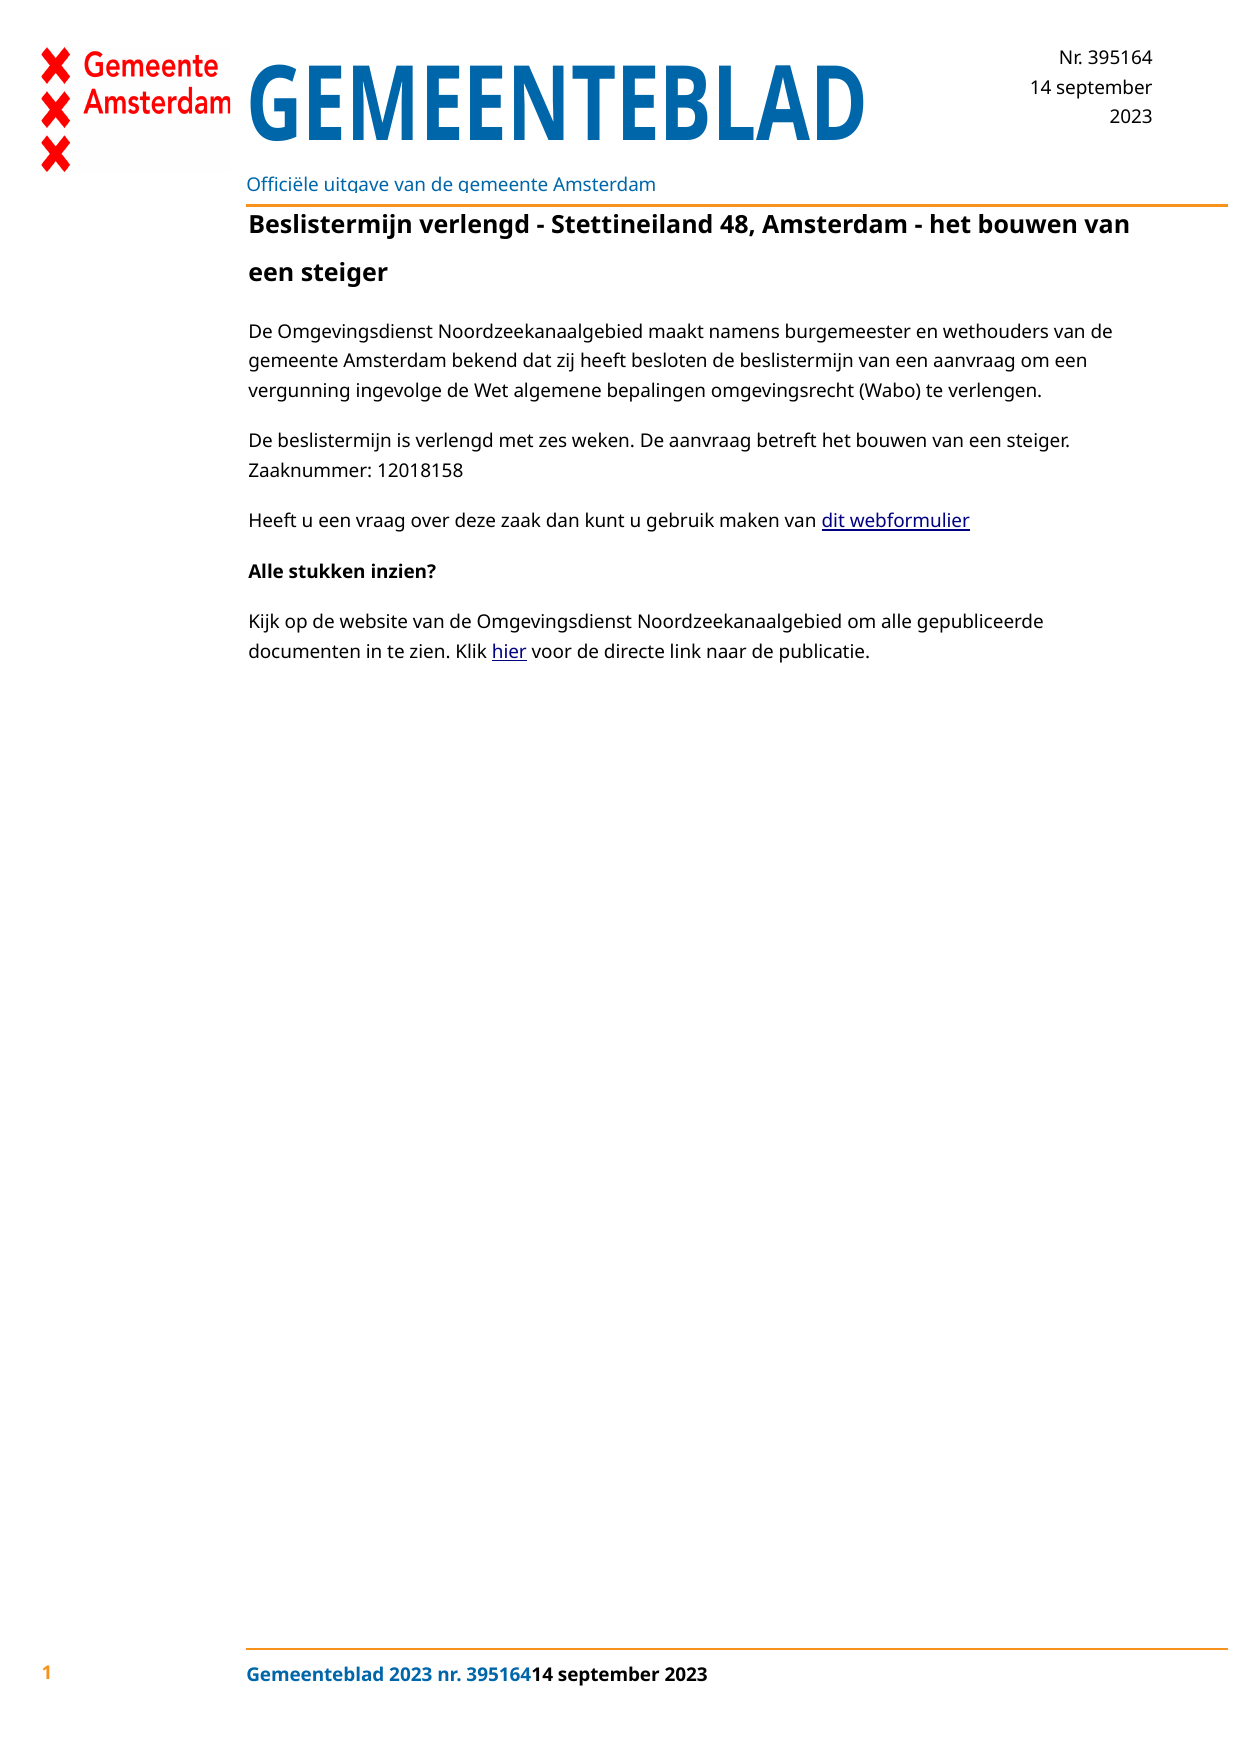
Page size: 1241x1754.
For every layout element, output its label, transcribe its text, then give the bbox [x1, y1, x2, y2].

text Beslistermijn verlengd - Stettineiland 48, Amsterdam - het bouwen van een steiger [248, 207, 1152, 288]
text Heeft u een vraag over deze zaak dan kunt u gebruik maken van dit webformulier [248, 507, 1152, 533]
text Kijk op de website van de Omgevingsdienst Noordzeekanaalgebied om alle gepubliceerde documenten in te zien. Klik hier voor de directe link naar de publicatie. [248, 608, 1152, 664]
text Alle stukken inzien? [248, 558, 1152, 584]
text De Omgevingsdienst Noordzeekanaalgebied maakt namens burgemeester en wethouders van de gemeente Amsterdam bekend dat zij heeft besloten de beslistermijn van een aanvraag om een vergunning ingevolge de Wet algemene bepalingen omgevingsrecht (Wabo) te verlengen. [248, 318, 1152, 403]
picture [41, 47, 231, 172]
text De beslistermijn is verlengd met zes weken. De aanvraag betreft het bouwen van een steiger. Zaaknummer: 12018158 [248, 427, 1152, 483]
